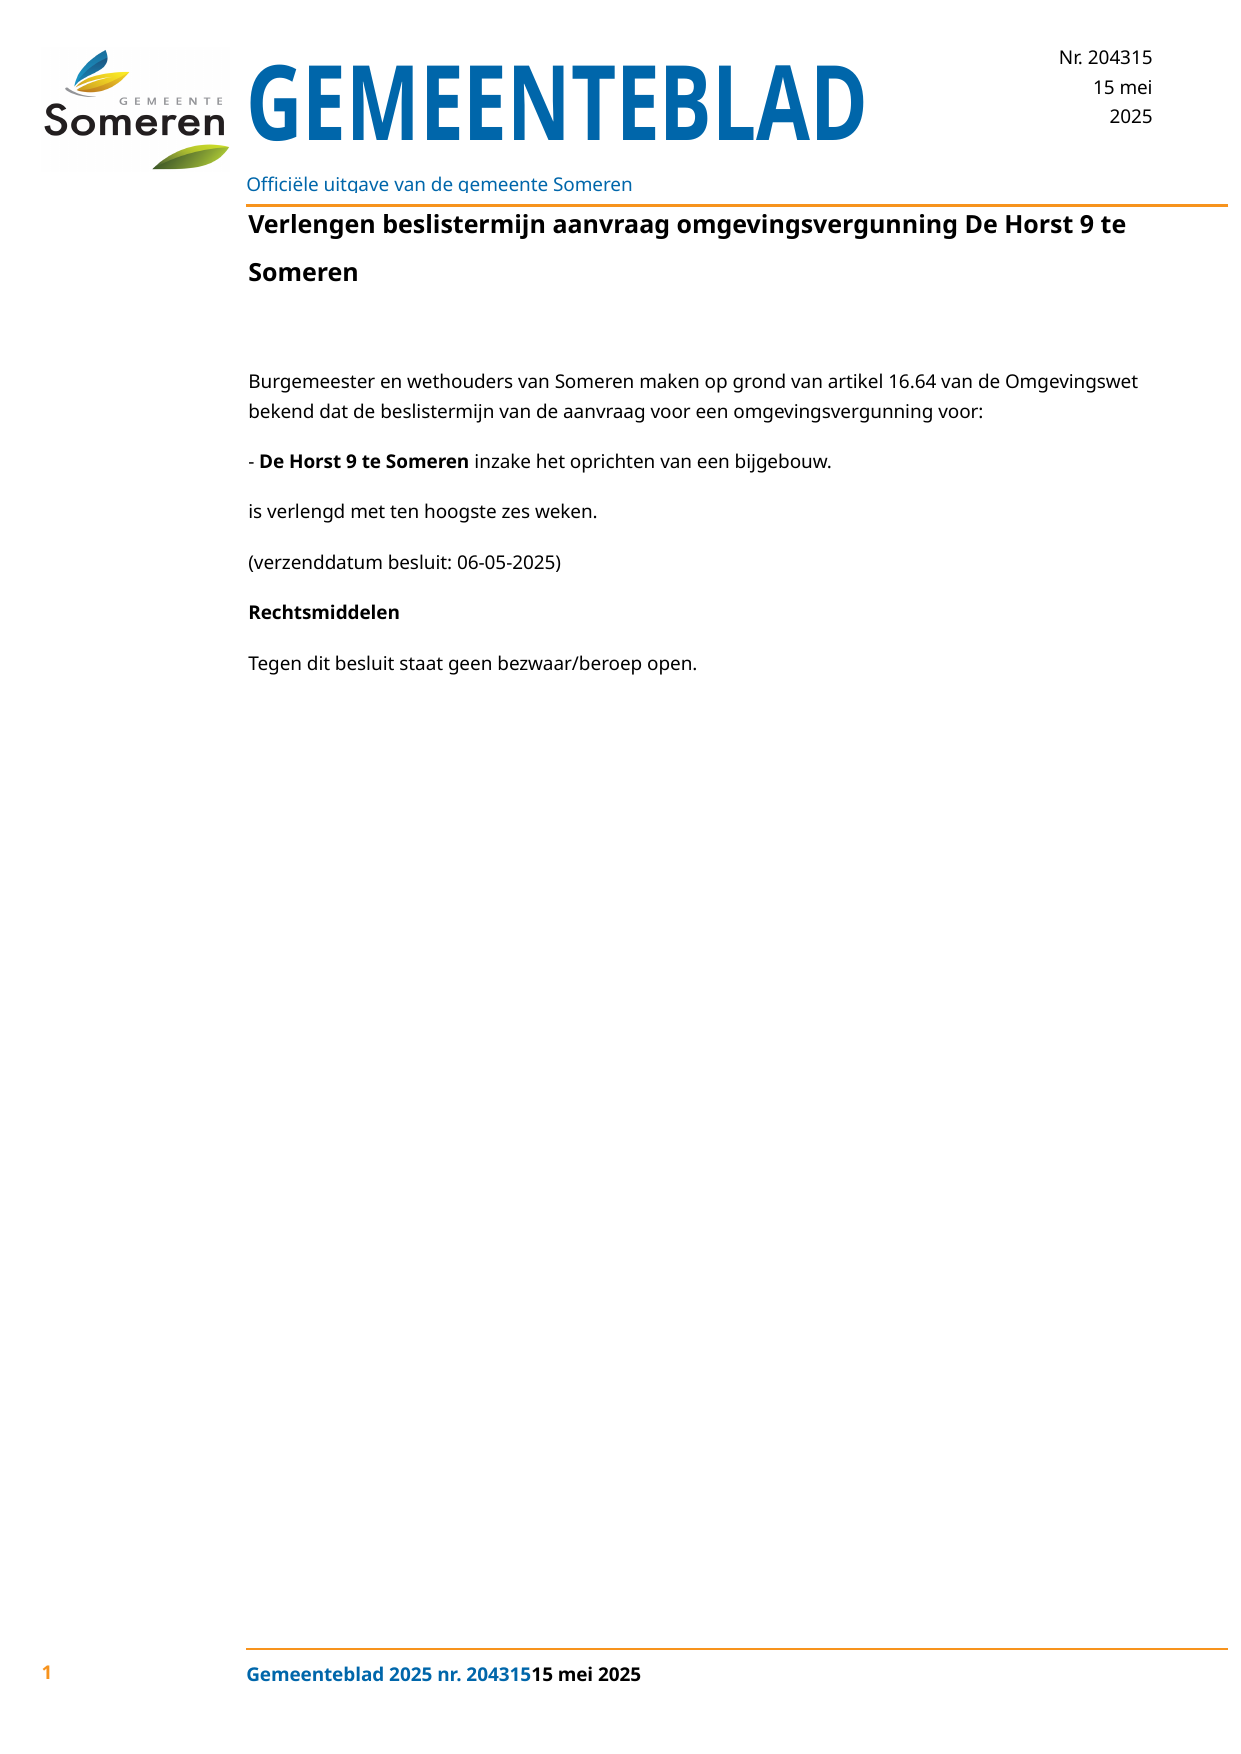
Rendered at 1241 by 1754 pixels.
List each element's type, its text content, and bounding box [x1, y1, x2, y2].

text Tegen dit besluit staat geen bezwaar/beroep open. [248, 650, 1152, 676]
text is verlengd met ten hoogste zes weken. [248, 499, 1152, 524]
picture [41, 47, 231, 172]
text Burgemeester en wethouders van Someren maken op grond van artikel 16.64 van de Omgevingswet bekend dat de beslistermijn van de aanvraag voor een omgevingsvergunning voor: [248, 368, 1152, 424]
text - De Horst 9 te Someren inzake het oprichten van een bijgebouw. [248, 448, 1152, 474]
text Rechtsmiddelen [248, 599, 1152, 625]
text Verlengen beslistermijn aanvraag omgevingsvergunning De Horst 9 te Someren [248, 207, 1152, 288]
text (verzenddatum besluit: 06-05-2025) [248, 549, 1152, 575]
